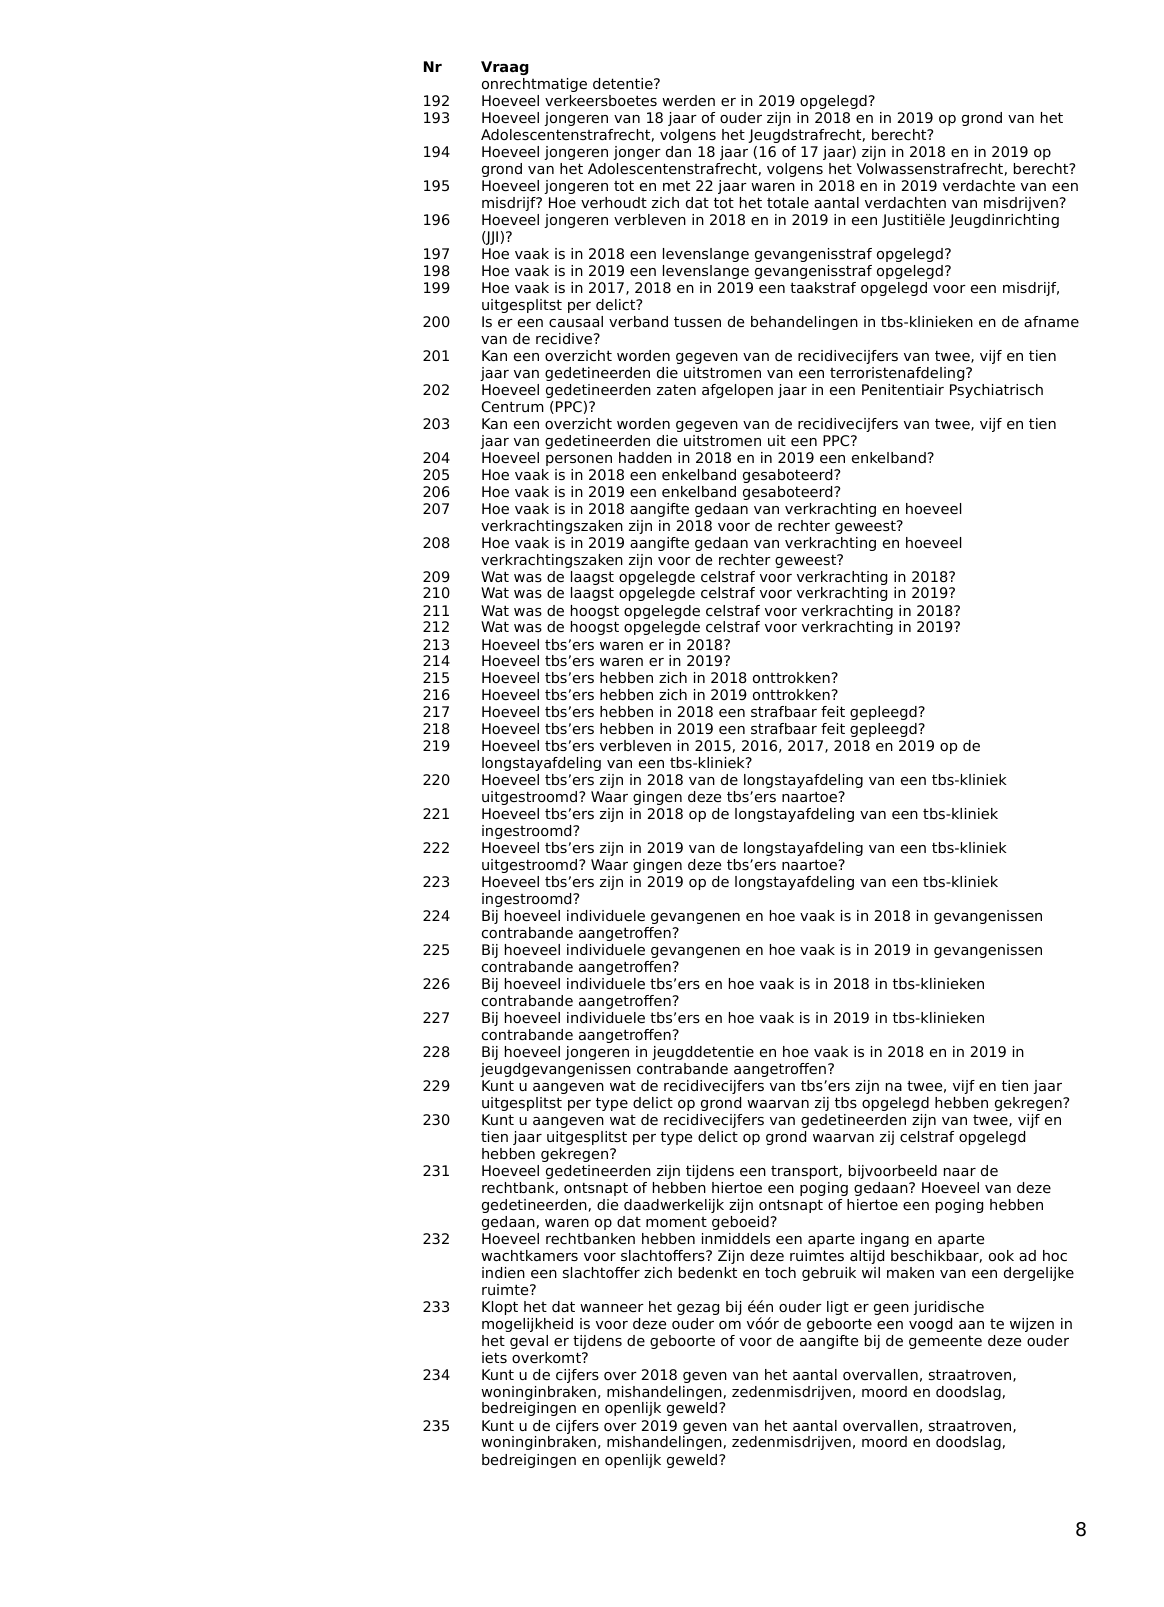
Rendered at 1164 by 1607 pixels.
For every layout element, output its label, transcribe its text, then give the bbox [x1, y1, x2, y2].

table_cell 222 [422, 840, 475, 874]
table_cell 224 [422, 908, 475, 942]
table_cell Kunt u aangeven wat de recidivecijfers van tbs’ers zijn na twee, vijf en tien jaar uitgesplitst per type delict op grond waarvan zij tbs opgelegd hebben gekregen? [475, 1078, 1087, 1112]
table_cell 232 [422, 1231, 475, 1298]
table_cell Kunt u aangeven wat de recidivecijfers van gedetineerden zijn van twee, vijf en tien jaar uitgesplitst per type delict op grond waarvan zij celstraf opgelegd hebben gekregen? [475, 1112, 1087, 1163]
table_cell Hoe vaak is in 2018 een levenslange gevangenisstraf opgelegd? [475, 246, 1087, 263]
table_cell onrechtmatige detentie? [475, 76, 1087, 93]
table_cell 199 [422, 280, 475, 314]
table_cell Hoeveel rechtbanken hebben inmiddels een aparte ingang en aparte wachtkamers voor slachtoffers? Zijn deze ruimtes altijd beschikbaar, ook ad hoc indien een slachtoffer zich bedenkt en toch gebruik wil maken van een dergelijke ruimte? [475, 1231, 1087, 1298]
table_cell 204 [422, 450, 475, 467]
table_cell 193 [422, 110, 475, 144]
table_cell 209 [422, 569, 475, 585]
table_cell Bij hoeveel jongeren in jeugddetentie en hoe vaak is in 2018 en in 2019 in jeugdgevangenissen contrabande aangetroffen? [475, 1044, 1087, 1078]
table_cell 194 [422, 144, 475, 178]
table_cell Wat was de laagst opgelegde celstraf voor verkrachting in 2018? [475, 569, 1087, 585]
table_cell Kan een overzicht worden gegeven van de recidivecijfers van twee, vijf en tien jaar van gedetineerden die uitstromen van een terroristenafdeling? [475, 348, 1087, 382]
table_cell 198 [422, 263, 475, 280]
table_cell Is er een causaal verband tussen de behandelingen in tbs-klinieken en de afname van de recidive? [475, 314, 1087, 348]
table_cell Hoe vaak is in 2019 een enkelband gesaboteerd? [475, 484, 1087, 501]
table_cell 228 [422, 1044, 475, 1078]
table_cell Hoe vaak is in 2019 een levenslange gevangenisstraf opgelegd? [475, 263, 1087, 280]
table_cell Hoeveel tbs’ers hebben zich in 2018 onttrokken? [475, 670, 1087, 687]
table_cell Kunt u de cijfers over 2018 geven van het aantal overvallen, straatroven, woninginbraken, mishandelingen, zedenmisdrijven, moord en doodslag, bedreigingen en openlijk geweld? [475, 1366, 1087, 1417]
table_cell 230 [422, 1112, 475, 1163]
table_cell 217 [422, 704, 475, 721]
table_cell Hoeveel jongeren tot en met 22 jaar waren in 2018 en in 2019 verdachte van een misdrijf? Hoe verhoudt zich dat tot het totale aantal verdachten van misdrijven? [475, 178, 1087, 212]
table_cell Hoe vaak is in 2018 aangifte gedaan van verkrachting en hoeveel verkrachtingszaken zijn in 2018 voor de rechter geweest? [475, 501, 1087, 534]
table_cell Hoeveel tbs’ers hebben in 2018 een strafbaar feit gepleegd? [475, 704, 1087, 721]
table_cell 221 [422, 806, 475, 840]
table_cell 219 [422, 738, 475, 772]
table_cell Hoe vaak is in 2019 aangifte gedaan van verkrachting en hoeveel verkrachtingszaken zijn voor de rechter geweest? [475, 535, 1087, 568]
table_cell 201 [422, 348, 475, 382]
table_cell 216 [422, 687, 475, 704]
table_cell 220 [422, 772, 475, 806]
table_cell 225 [422, 942, 475, 976]
table_cell Hoeveel tbs’ers zijn in 2018 van de longstayafdeling van een tbs-kliniek uitgestroomd? Waar gingen deze tbs’ers naartoe? [475, 772, 1087, 806]
table_cell Bij hoeveel individuele tbs’ers en hoe vaak is in 2019 in tbs-klinieken contrabande aangetroffen? [475, 1010, 1087, 1044]
table_cell Hoe vaak is in 2017, 2018 en in 2019 een taakstraf opgelegd voor een misdrijf, uitgesplitst per delict? [475, 280, 1087, 314]
table_cell 202 [422, 382, 475, 416]
table_header Nr [422, 59, 475, 76]
table_cell Hoeveel verkeersboetes werden er in 2019 opgelegd? [475, 93, 1087, 110]
table_cell Hoeveel tbs’ers waren er in 2018? [475, 636, 1087, 653]
table_cell Hoeveel tbs’ers hebben zich in 2019 onttrokken? [475, 687, 1087, 704]
table_cell Hoe vaak is in 2018 een enkelband gesaboteerd? [475, 467, 1087, 483]
table_cell Kan een overzicht worden gegeven van de recidivecijfers van twee, vijf en tien jaar van gedetineerden die uitstromen uit een PPC? [475, 416, 1087, 449]
table_cell Bij hoeveel individuele tbs’ers en hoe vaak is in 2018 in tbs-klinieken contrabande aangetroffen? [475, 976, 1087, 1010]
table_cell Hoeveel gedetineerden zaten afgelopen jaar in een Penitentiair Psychiatrisch Centrum (PPC)? [475, 382, 1087, 416]
table_cell 200 [422, 314, 475, 348]
table_cell 210 [422, 585, 475, 602]
table_cell 223 [422, 874, 475, 908]
table_cell Bij hoeveel individuele gevangenen en hoe vaak is in 2019 in gevangenissen contrabande aangetroffen? [475, 942, 1087, 976]
table_cell 214 [422, 653, 475, 670]
table_cell 192 [422, 93, 475, 110]
table_cell 235 [422, 1418, 475, 1468]
table_cell 213 [422, 636, 475, 653]
table_cell 205 [422, 467, 475, 483]
table_cell Hoeveel gedetineerden zijn tijdens een transport, bijvoorbeeld naar de rechtbank, ontsnapt of hebben hiertoe een poging gedaan? Hoeveel van deze gedetineerden, die daadwerkelijk zijn ontsnapt of hiertoe een poging hebben gedaan, waren op dat moment geboeid? [475, 1163, 1087, 1231]
table_cell 211 [422, 603, 475, 619]
table_cell 218 [422, 721, 475, 738]
table_cell 227 [422, 1010, 475, 1044]
table_cell 203 [422, 416, 475, 449]
table_cell Hoeveel tbs’ers zijn in 2019 van de longstayafdeling van een tbs-kliniek uitgestroomd? Waar gingen deze tbs’ers naartoe? [475, 840, 1087, 874]
table_cell Wat was de hoogst opgelegde celstraf voor verkrachting in 2018? [475, 603, 1087, 619]
table_cell 208 [422, 535, 475, 568]
table_cell Hoeveel tbs’ers verbleven in 2015, 2016, 2017, 2018 en 2019 op de longstayafdeling van een tbs-kliniek? [475, 738, 1087, 772]
table_cell Klopt het dat wanneer het gezag bij één ouder ligt er geen juridische mogelijkheid is voor deze ouder om vóór de geboorte een voogd aan te wijzen in het geval er tijdens de geboorte of voor de aangifte bij de gemeente deze ouder iets overkomt? [475, 1299, 1087, 1366]
table_cell 212 [422, 619, 475, 636]
table_cell Hoeveel jongeren van 18 jaar of ouder zijn in 2018 en in 2019 op grond van het Adolescentenstrafrecht, volgens het Jeugdstrafrecht, berecht? [475, 110, 1087, 144]
table_cell Bij hoeveel individuele gevangenen en hoe vaak is in 2018 in gevangenissen contrabande aangetroffen? [475, 908, 1087, 942]
table_cell Wat was de hoogst opgelegde celstraf voor verkrachting in 2019? [475, 619, 1087, 636]
table_cell Wat was de laagst opgelegde celstraf voor verkrachting in 2019? [475, 585, 1087, 602]
table_cell 226 [422, 976, 475, 1010]
table_cell 197 [422, 246, 475, 263]
table_cell Hoeveel tbs’ers waren er in 2019? [475, 653, 1087, 670]
table_cell [422, 76, 475, 93]
table_cell Kunt u de cijfers over 2019 geven van het aantal overvallen, straatroven, woninginbraken, mishandelingen, zedenmisdrijven, moord en doodslag, bedreigingen en openlijk geweld? [475, 1418, 1087, 1468]
table_cell 215 [422, 670, 475, 687]
table_cell Hoeveel jongeren jonger dan 18 jaar (16 of 17 jaar) zijn in 2018 en in 2019 op grond van het Adolescentenstrafrecht, volgens het Volwassenstrafrecht, berecht? [475, 144, 1087, 178]
table_header Vraag [475, 59, 1087, 76]
table_cell 231 [422, 1163, 475, 1231]
table_cell 207 [422, 501, 475, 534]
table_cell 229 [422, 1078, 475, 1112]
table_cell 196 [422, 212, 475, 246]
table_cell Hoeveel tbs’ers zijn in 2019 op de longstayafdeling van een tbs-kliniek ingestroomd? [475, 874, 1087, 908]
table_cell 206 [422, 484, 475, 501]
table_cell Hoeveel tbs’ers zijn in 2018 op de longstayafdeling van een tbs-kliniek ingestroomd? [475, 806, 1087, 840]
table_cell Hoeveel personen hadden in 2018 en in 2019 een enkelband? [475, 450, 1087, 467]
table_cell 233 [422, 1299, 475, 1366]
table_cell Hoeveel jongeren verbleven in 2018 en in 2019 in een Justitiële Jeugdinrichting (JJI)? [475, 212, 1087, 246]
table_cell Hoeveel tbs’ers hebben in 2019 een strafbaar feit gepleegd? [475, 721, 1087, 738]
table_cell 195 [422, 178, 475, 212]
table_cell 234 [422, 1366, 475, 1417]
